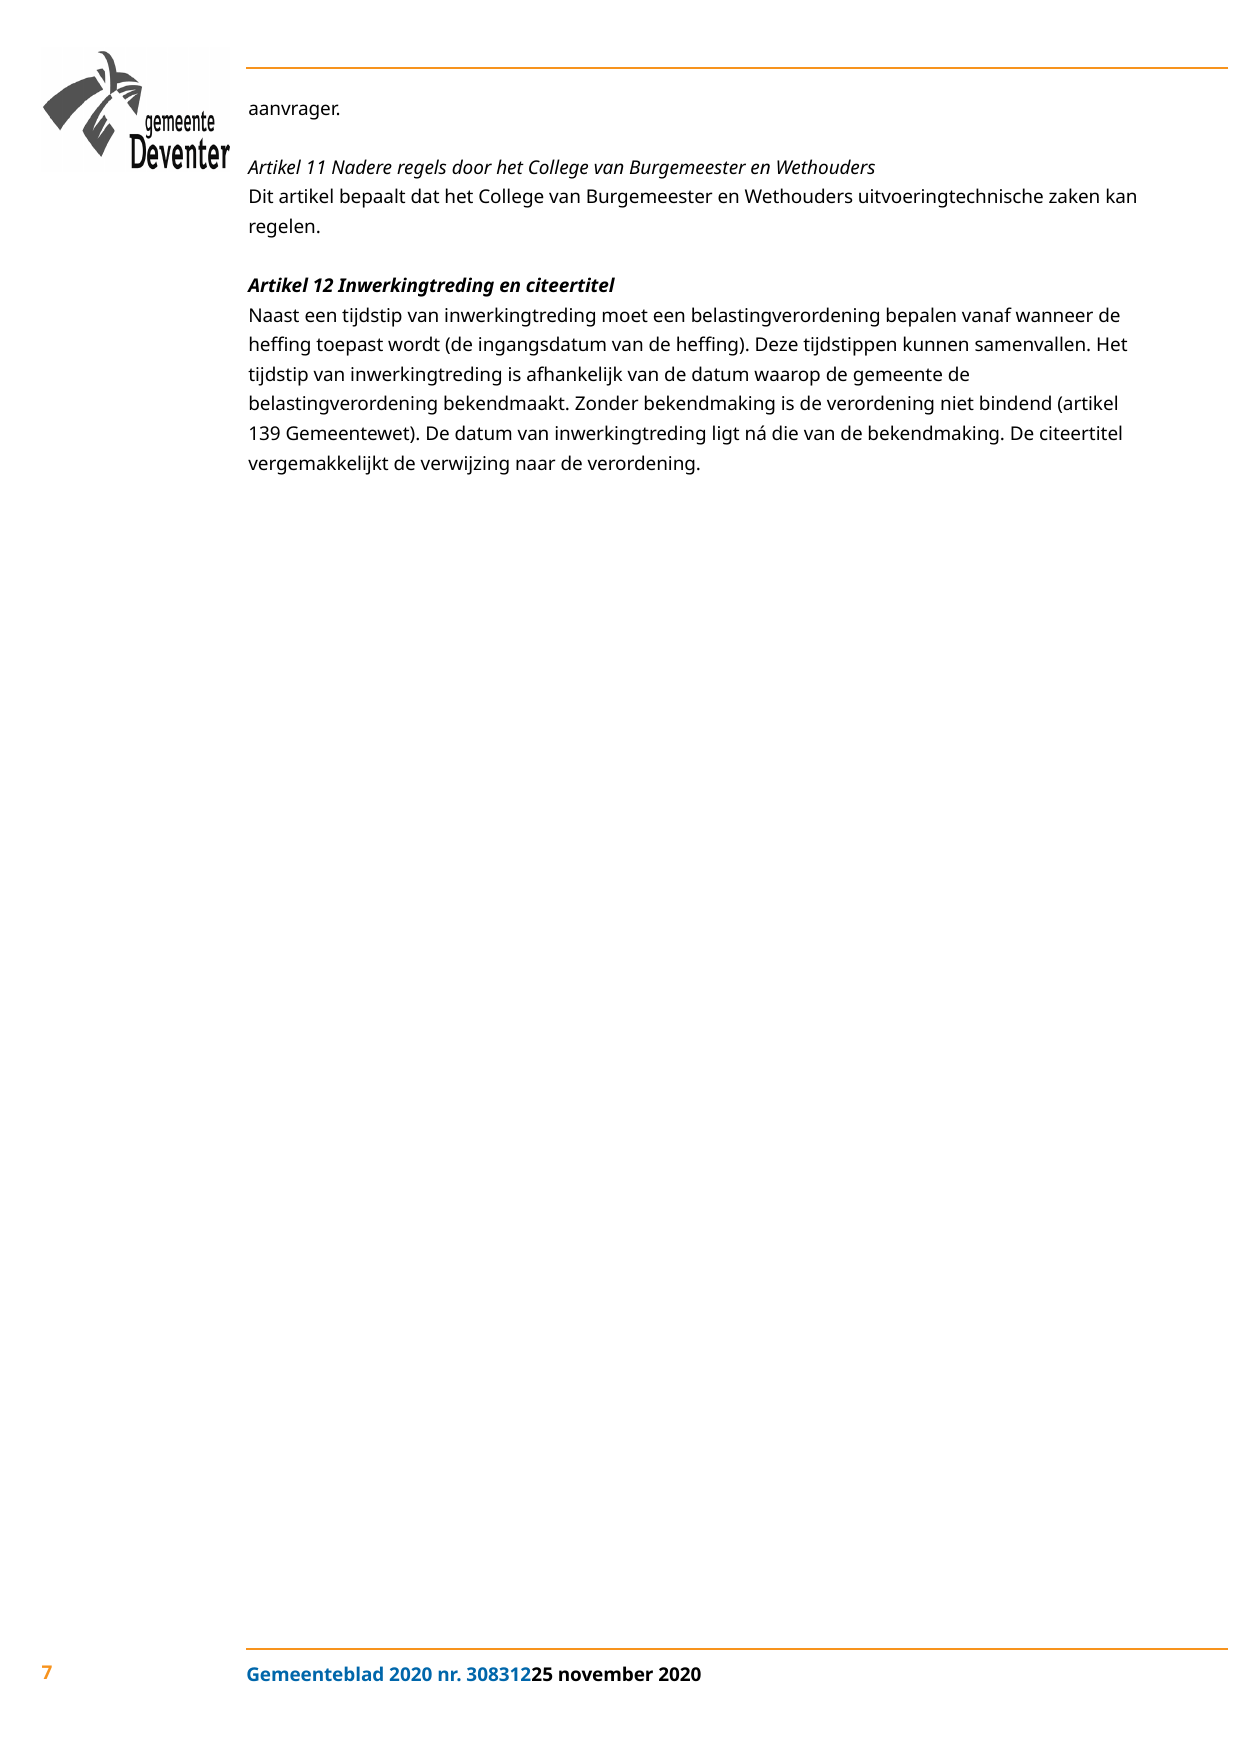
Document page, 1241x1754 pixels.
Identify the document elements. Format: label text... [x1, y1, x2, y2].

text Dit artikel bepaalt dat het College van Burgemeester en Wethouders uitvoeringtechnische zaken kan regelen. [248, 183, 1152, 239]
text aanvrager. [248, 95, 1152, 121]
picture [41, 47, 231, 172]
text Naast een tijdstip van inwerkingtreding moet een belastingverordening bepalen vanaf wanneer de heffing toepast wordt (de ingangsdatum van de heffing). Deze tijdstippen kunnen samenvallen. Het tijdstip van inwerkingtreding is afhankelijk van de datum waarop de gemeente de belastingverordening bekendmaakt. Zonder bekendmaking is de verordening niet bindend (artikel 139 Gemeentewet). De datum van inwerkingtreding ligt ná die van de bekendmaking. De citeertitel vergemakkelijkt de verwijzing naar de verordening. [248, 302, 1152, 476]
text Artikel 12 Inwerkingtreding en citeertitel [248, 272, 1152, 298]
text Artikel 11 Nadere regels door het College van Burgemeester en Wethouders [248, 154, 1152, 180]
